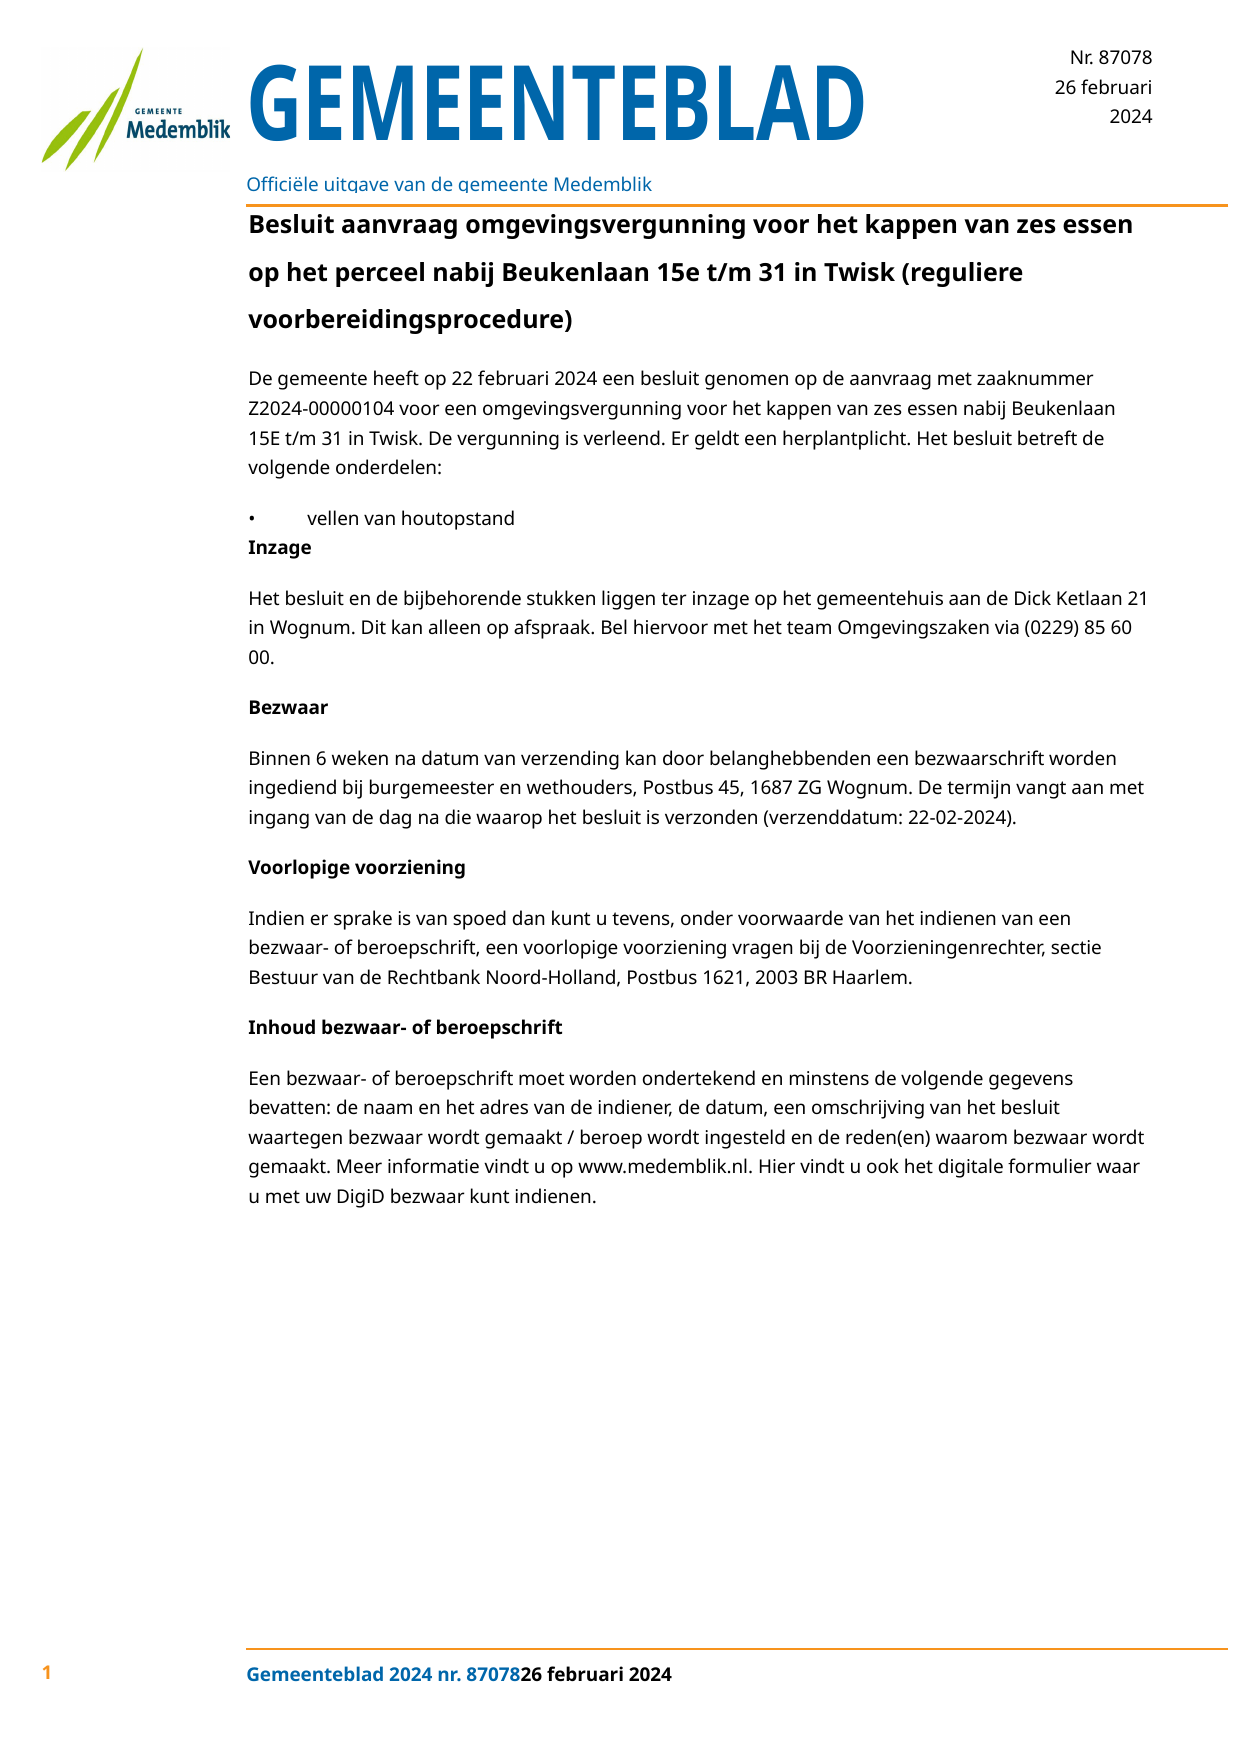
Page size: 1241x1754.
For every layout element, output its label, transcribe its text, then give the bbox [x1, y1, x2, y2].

text Inzage [248, 534, 1152, 560]
text Indien er sprake is van spoed dan kunt u tevens, onder voorwaarde van het indienen van een bezwaar- of beroepschrift, een voorlopige voorziening vragen bij de Voorzieningenrechter, sectie Bestuur van de Rechtbank Noord-Holland, Postbus 1621, 2003 BR Haarlem. [248, 905, 1152, 989]
text Voorlopige voorziening [248, 854, 1152, 880]
text Binnen 6 weken na datum van verzending kan door belanghebbenden een bezwaarschrift worden ingediend bij burgemeester en wethouders, Postbus 45, 1687 ZG Wognum. De termijn vangt aan met ingang van de dag na die waarop het besluit is verzonden (verzenddatum: 22-02-2024). [248, 745, 1152, 829]
text Inhoud bezwaar- of beroepschrift [248, 1014, 1152, 1040]
text Het besluit en de bijbehorende stukken liggen ter inzage op het gemeentehuis aan de Dick Ketlaan 21 in Wognum. Dit kan alleen op afspraak. Bel hiervoor met het team Omgevingszaken via (0229) 85 60 00. [248, 585, 1152, 669]
text Bezwaar [248, 694, 1152, 720]
picture [41, 47, 231, 172]
list vellen van houtopstand [248, 505, 1152, 530]
text Besluit aanvraag omgevingsvergunning voor het kappen van zes essen op het perceel nabij Beukenlaan 15e t/m 31 in Twisk (reguliere voorbereidingsprocedure) [248, 207, 1152, 336]
text De gemeente heeft op 22 februari 2024 een besluit genomen op de aanvraag met zaaknummer Z2024-00000104 voor een omgevingsvergunning voor het kappen van zes essen nabij Beukenlaan 15E t/m 31 in Twisk. De vergunning is verleend. Er geldt een herplantplicht. Het besluit betreft de volgende onderdelen: [248, 366, 1152, 480]
text Een bezwaar- of beroepschrift moet worden ondertekend en minstens de volgende gegevens bevatten: de naam en het adres van de indiener, de datum, een omschrijving van het besluit waartegen bezwaar wordt gemaakt / beroep wordt ingesteld en de reden(en) waarom bezwaar wordt gemaakt. Meer informatie vindt u op www.medemblik.nl. Hier vindt u ook het digitale formulier waar u met uw DigiD bezwaar kunt indienen. [248, 1065, 1152, 1209]
